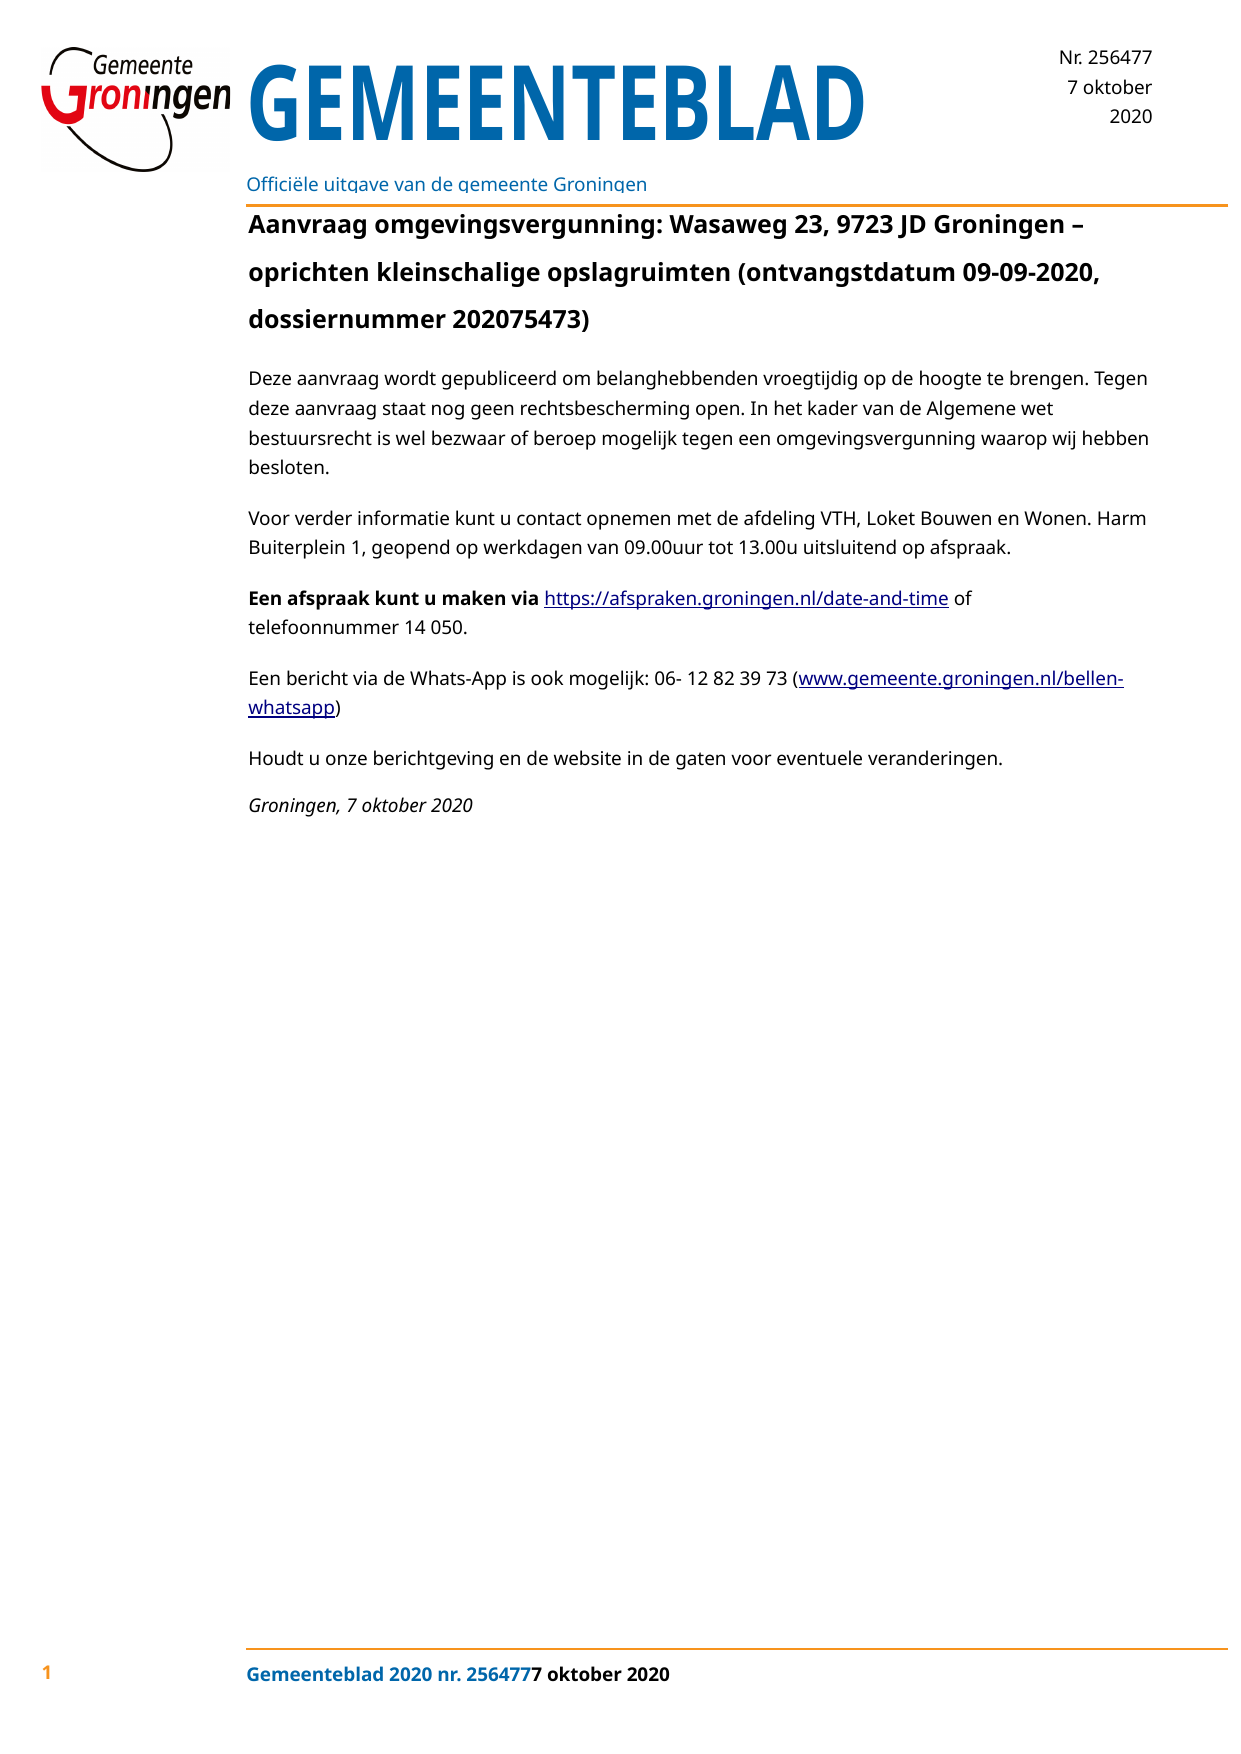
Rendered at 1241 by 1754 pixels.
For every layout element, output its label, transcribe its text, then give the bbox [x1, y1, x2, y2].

text Deze aanvraag wordt gepubliceerd om belanghebbenden vroegtijdig op de hoogte te brengen. Tegen deze aanvraag staat nog geen rechtsbescherming open. In het kader van de Algemene wet bestuursrecht is wel bezwaar of beroep mogelijk tegen een omgevingsvergunning waarop wij hebben besloten. [248, 366, 1152, 480]
text Houdt u onze berichtgeving en de website in de gaten voor eventuele veranderingen. [248, 745, 1152, 770]
picture [41, 47, 231, 172]
text Groningen, 7 oktober 2020 [248, 792, 1152, 818]
text Voor verder informatie kunt u contact opnemen met de afdeling VTH, Loket Bouwen en Wonen. Harm Buiterplein 1, geopend op werkdagen van 09.00uur tot 13.00u uitsluitend op afspraak. [248, 505, 1152, 560]
text Aanvraag omgevingsvergunning: Wasaweg 23, 9723 JD Groningen – oprichten kleinschalige opslagruimten (ontvangstdatum 09-09-2020, dossiernummer 202075473) [248, 207, 1152, 336]
text Een afspraak kunt u maken via https://afspraken.groningen.nl/date-and-time of telefoonnummer 14 050. [248, 585, 1152, 640]
text Een bericht via de Whats-App is ook mogelijk: 06- 12 82 39 73 (www.gemeente.groningen.nl/bellen-whatsapp) [248, 665, 1152, 720]
